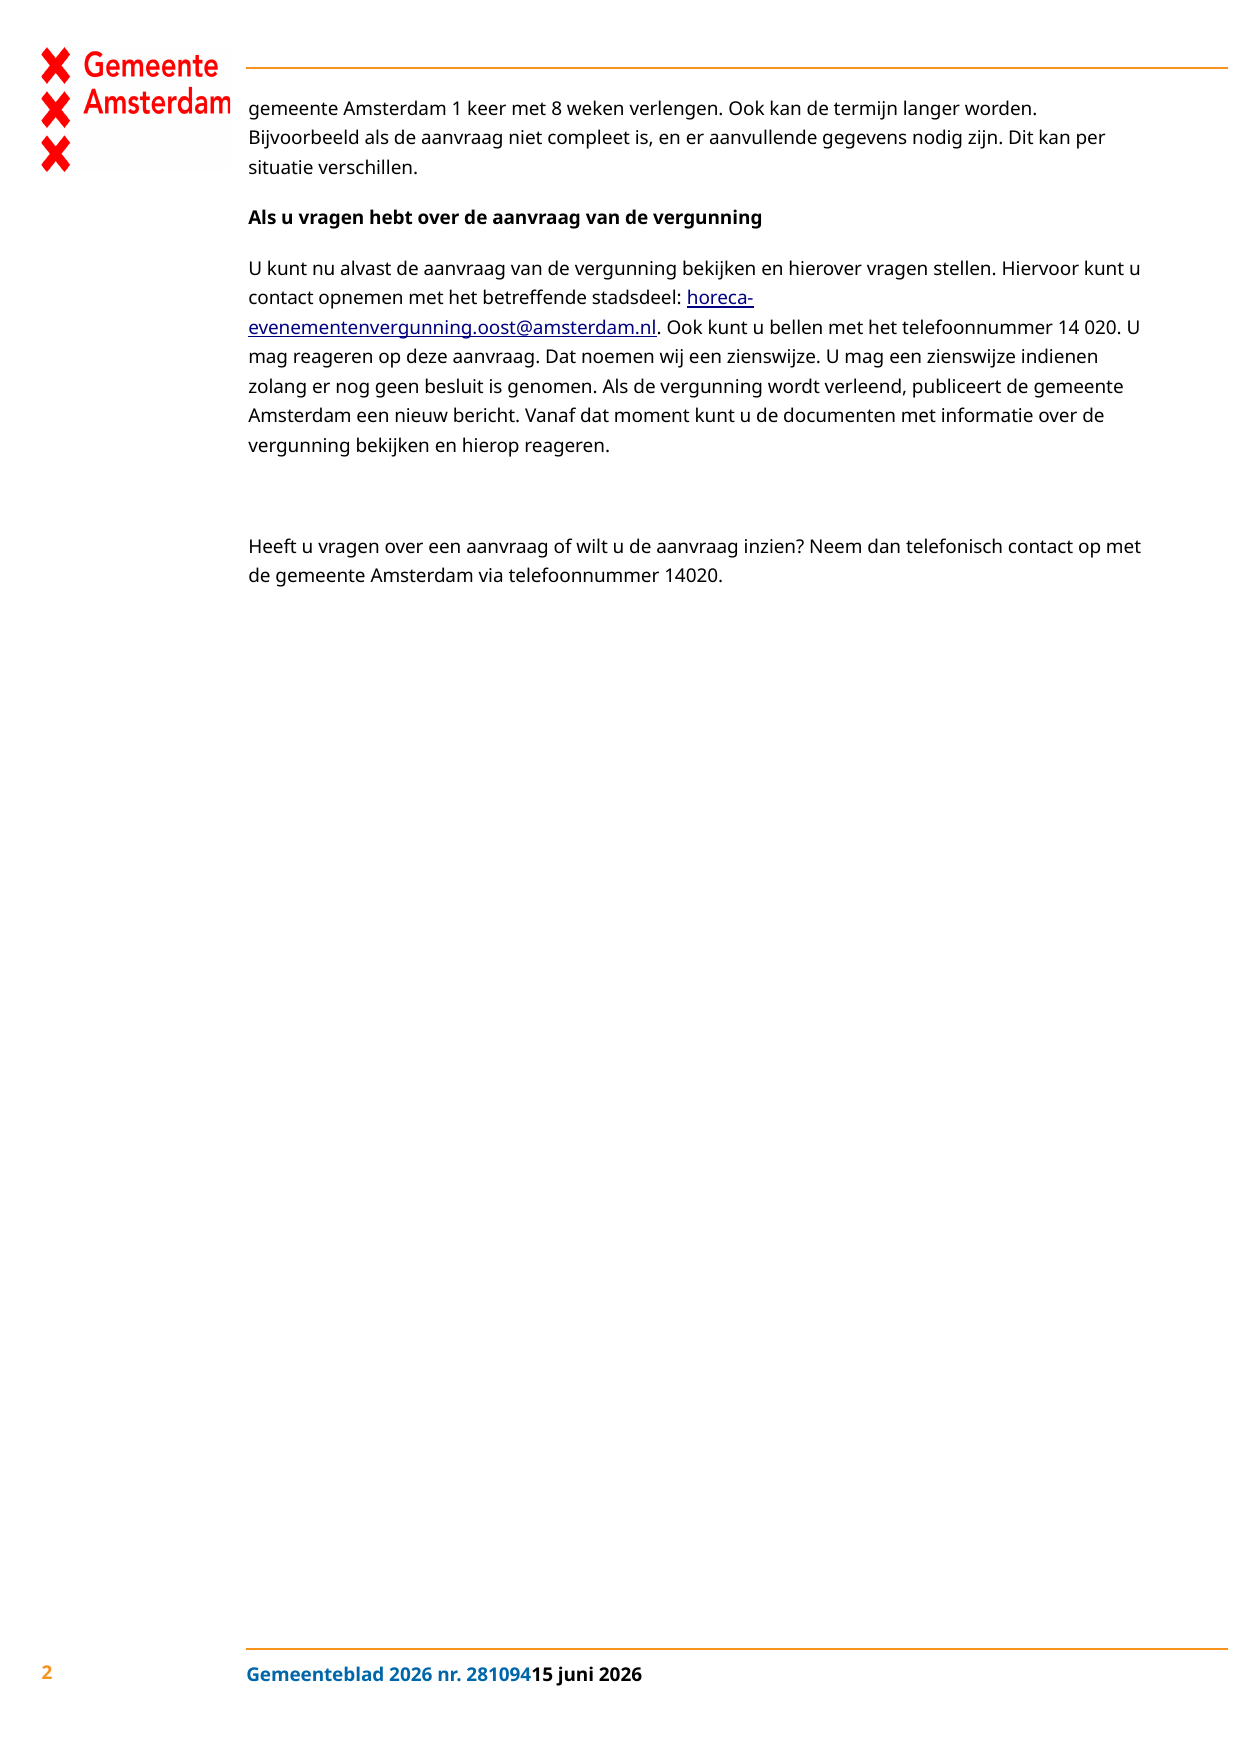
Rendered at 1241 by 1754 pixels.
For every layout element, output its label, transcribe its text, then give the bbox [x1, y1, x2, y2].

text Als u vragen hebt over de aanvraag van de vergunning [248, 204, 1152, 230]
text gemeente Amsterdam 1 keer met 8 weken verlengen. Ook kan de termijn langer worden. Bijvoorbeeld als de aanvraag niet compleet is, en er aanvullende gegevens nodig zijn. Dit kan per situatie verschillen. [248, 95, 1152, 180]
picture [41, 47, 231, 172]
text Heeft u vragen over een aanvraag of wilt u de aanvraag inzien? Neem dan telefonisch contact op met de gemeente Amsterdam via telefoonnummer 14020. [248, 533, 1152, 588]
text U kunt nu alvast de aanvraag van de vergunning bekijken en hierover vragen stellen. Hiervoor kunt u contact opnemen met het betreffende stadsdeel: horeca-evenementenvergunning.oost@amsterdam.nl. Ook kunt u bellen met het telefoonnummer 14 020. U mag reageren op deze aanvraag. Dat noemen wij een zienswijze. U mag een zienswijze indienen zolang er nog geen besluit is genomen. Als de vergunning wordt verleend, publiceert de gemeente Amsterdam een nieuw bericht. Vanaf dat moment kunt u de documenten met informatie over de vergunning bekijken en hierop reageren. [248, 255, 1152, 458]
